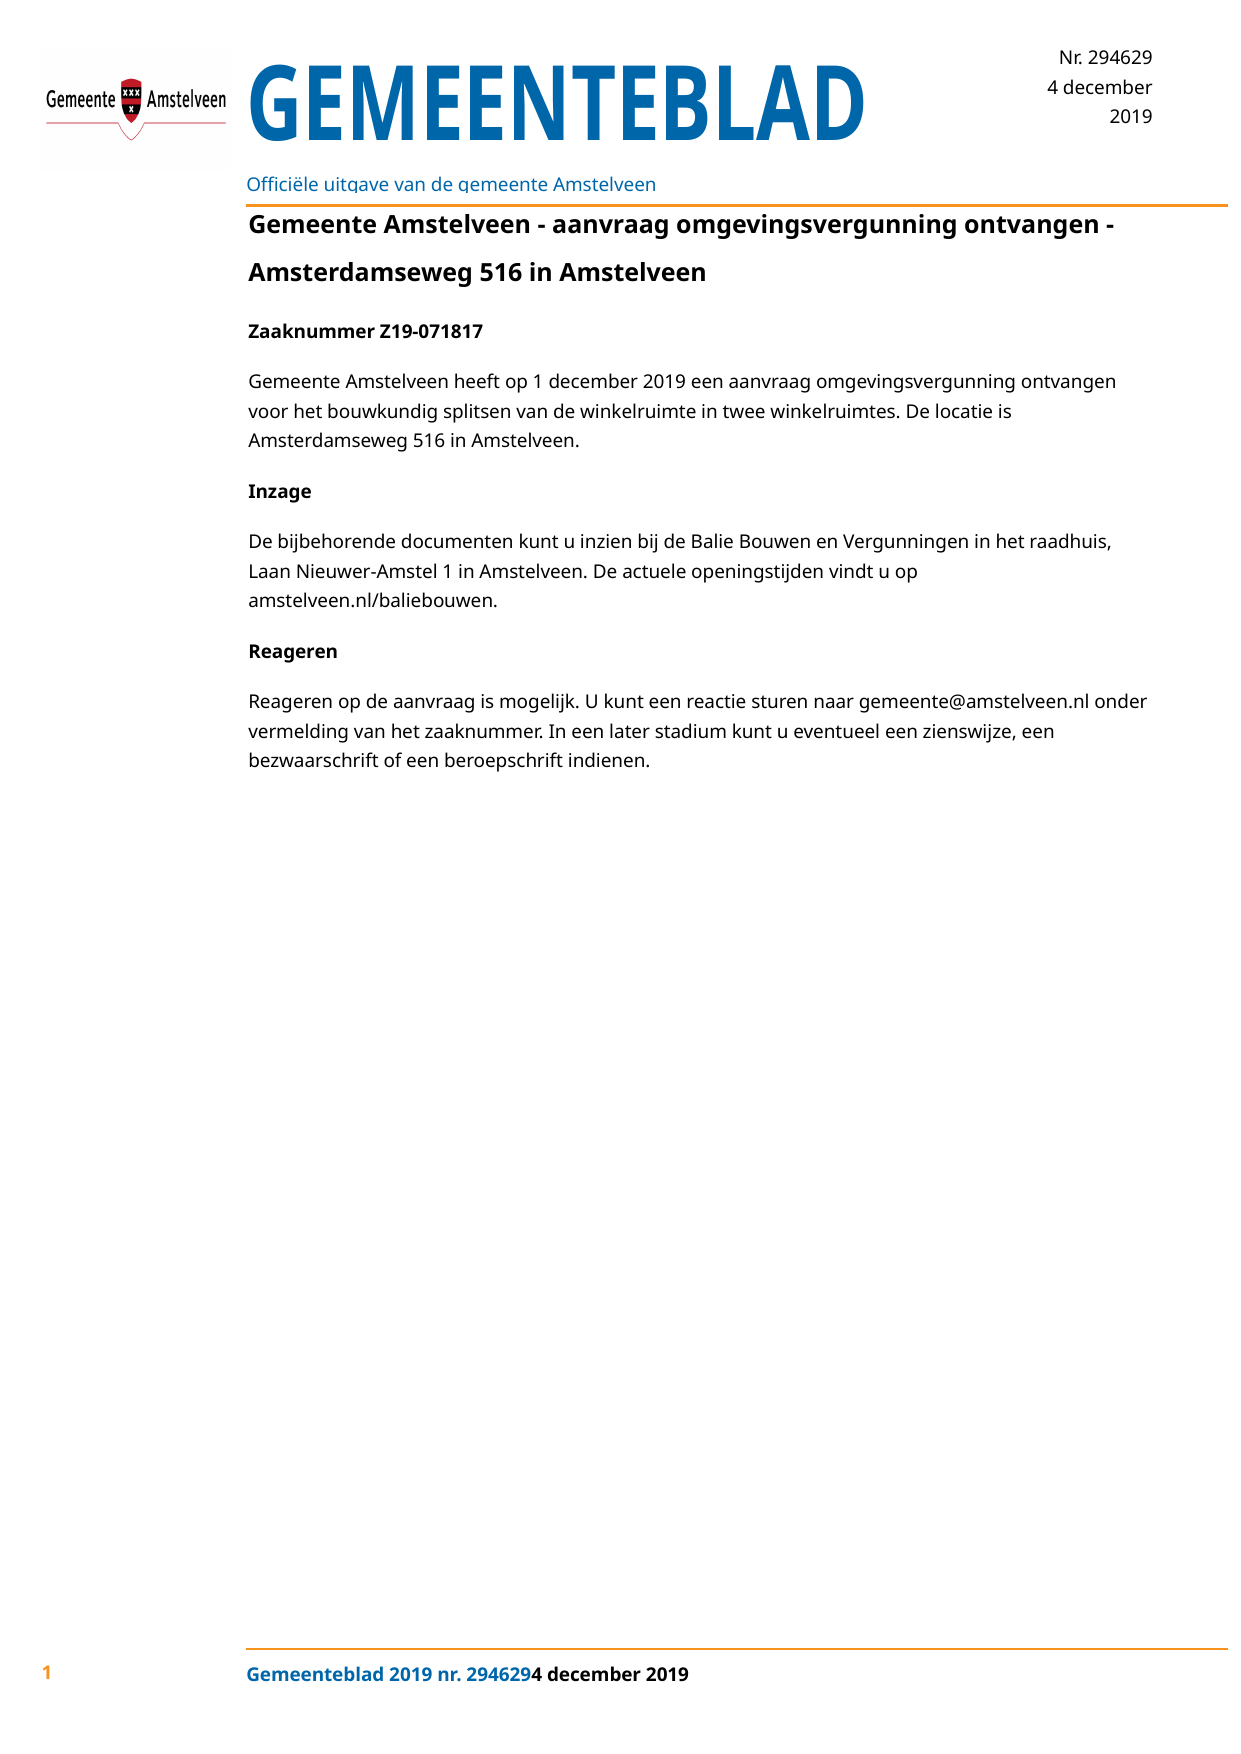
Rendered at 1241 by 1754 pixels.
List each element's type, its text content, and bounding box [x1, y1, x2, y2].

text Zaaknummer Z19-071817 [248, 318, 1152, 344]
text Reageren op de aanvraag is mogelijk. U kunt een reactie sturen naar gemeente@amstelveen.nl onder vermelding van het zaaknummer. In een later stadium kunt u eventueel een zienswijze, een bezwaarschrift of een beroepschrift indienen. [248, 688, 1152, 773]
text Inzage [248, 478, 1152, 504]
picture [41, 47, 231, 172]
text Reageren [248, 638, 1152, 664]
text Gemeente Amstelveen heeft op 1 december 2019 een aanvraag omgevingsvergunning ontvangen voor het bouwkundig splitsen van de winkelruimte in twee winkelruimtes. De locatie is Amsterdamseweg 516 in Amstelveen. [248, 368, 1152, 453]
text De bijbehorende documenten kunt u inzien bij de Balie Bouwen en Vergunningen in het raadhuis, Laan Nieuwer-Amstel 1 in Amstelveen. De actuele openingstijden vindt u op amstelveen.nl/baliebouwen. [248, 528, 1152, 613]
text Gemeente Amstelveen - aanvraag omgevingsvergunning ontvangen - Amsterdamseweg 516 in Amstelveen [248, 207, 1152, 288]
